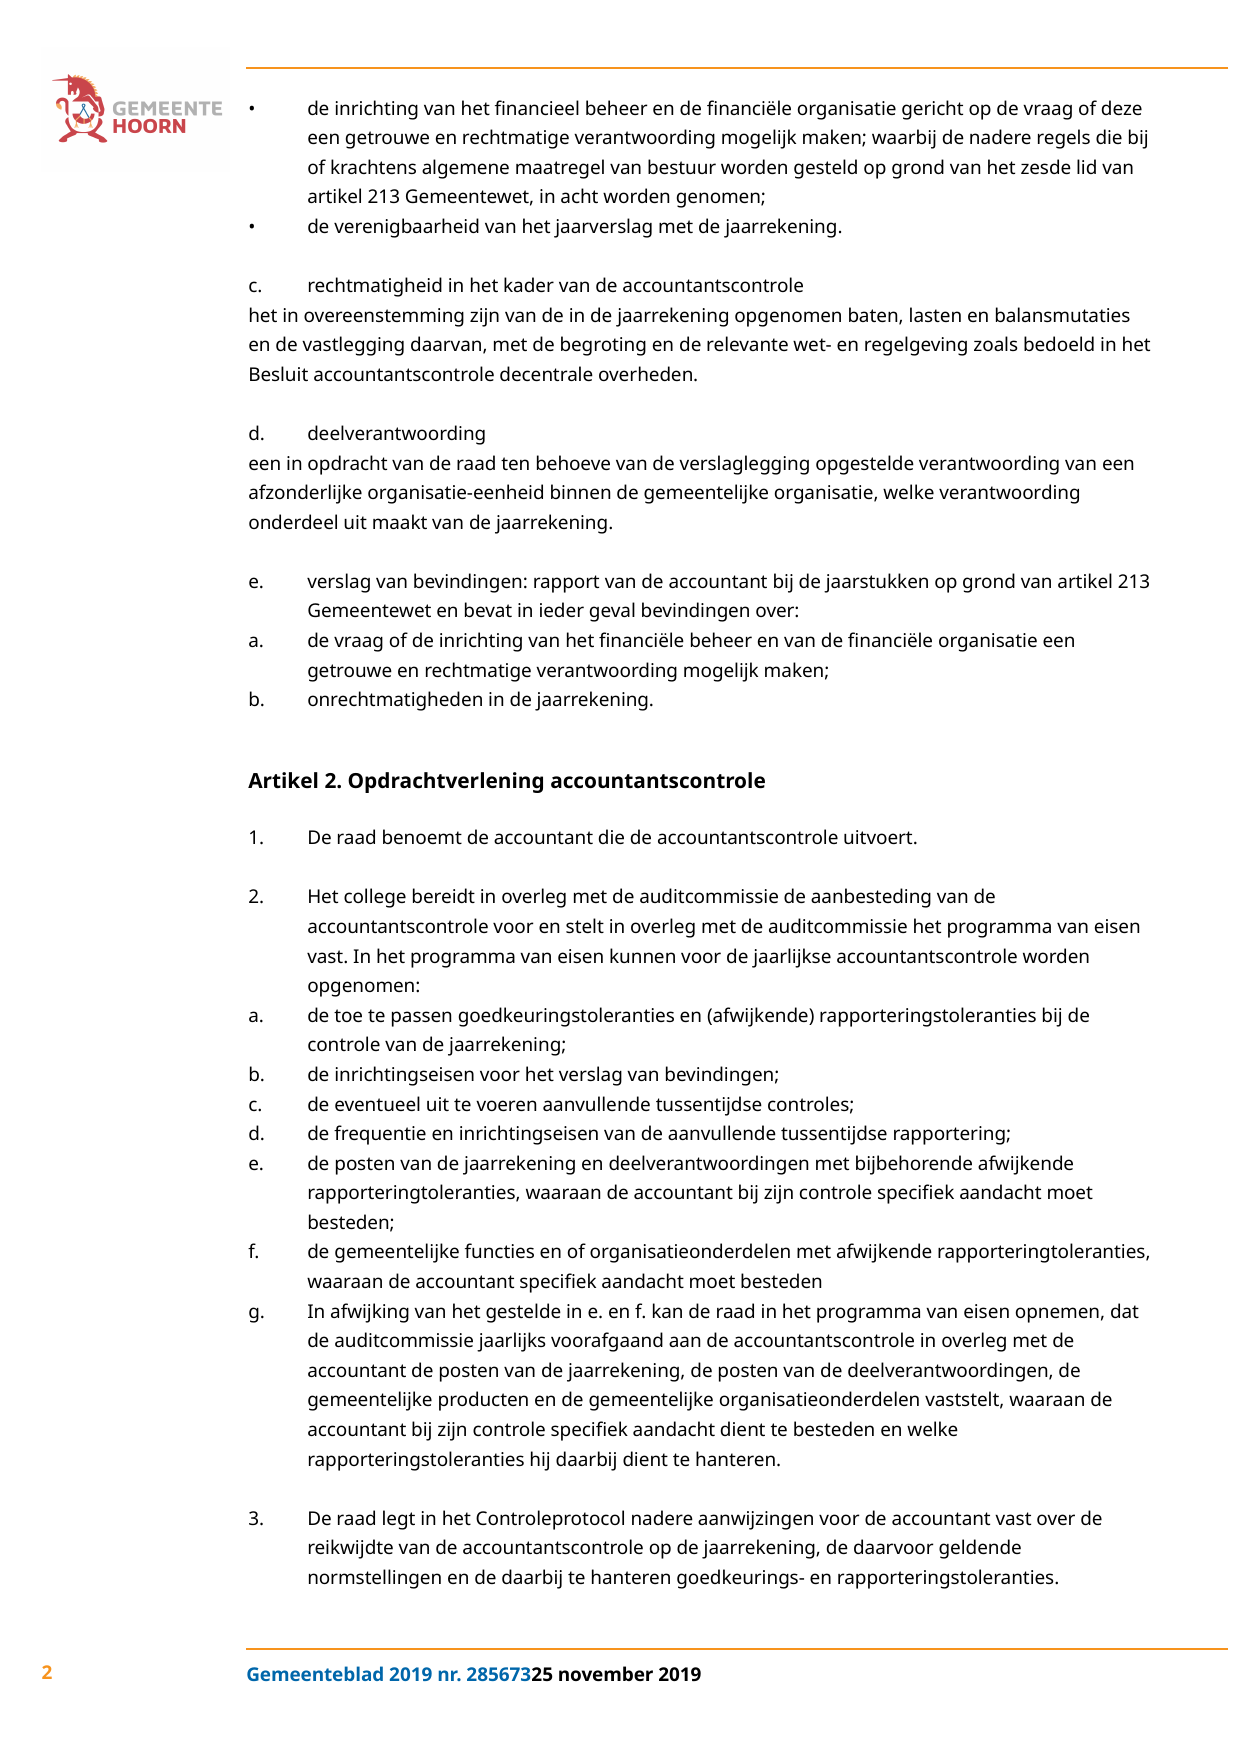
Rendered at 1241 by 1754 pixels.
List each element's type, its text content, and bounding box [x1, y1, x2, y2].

list de toe te passen goedkeuringstoleranties en (afwijkende) rapporteringstoleranties bij de controle van de jaarrekening; [248, 1002, 1152, 1057]
text Artikel 2. Opdrachtverlening accountantscontrole [248, 766, 1152, 795]
list de gemeentelijke functies en of organisatieonderdelen met afwijkende rapporteringtoleranties, waaraan de accountant specifiek aandacht moet besteden [248, 1239, 1152, 1294]
text een in opdracht van de raad ten behoeve van de verslaglegging opgestelde verantwoording van een afzonderlijke organisatie-eenheid binnen de gemeentelijke organisatie, welke verantwoording onderdeel uit maakt van de jaarrekening. [248, 450, 1152, 535]
list Het college bereidt in overleg met de auditcommissie de aanbesteding van de accountantscontrole voor en stelt in overleg met de auditcommissie het programma van eisen vast. In het programma van eisen kunnen voor de jaarlijkse accountantscontrole worden opgenomen: [248, 884, 1152, 998]
list rechtmatigheid in het kader van de accountantscontrole [248, 272, 1152, 298]
list verslag van bevindingen: rapport van de accountant bij de jaarstukken op grond van artikel 213 Gemeentewet en bevat in ieder geval bevindingen over: [248, 568, 1152, 623]
list de verenigbaarheid van het jaarverslag met de jaarrekening. [248, 213, 1152, 239]
text het in overeenstemming zijn van de in de jaarrekening opgenomen baten, lasten en balansmutaties en de vastlegging daarvan, met de begroting en de relevante wet- en regelgeving zoals bedoeld in het Besluit accountantscontrole decentrale overheden. [248, 302, 1152, 387]
list onrechtmatigheden in de jaarrekening. [248, 686, 1152, 712]
picture [41, 47, 231, 172]
list de posten van de jaarrekening en deelverantwoordingen met bijbehorende afwijkende rapporteringtoleranties, waaraan de accountant bij zijn controle specifiek aandacht moet besteden; [248, 1150, 1152, 1235]
list de eventueel uit te voeren aanvullende tussentijdse controles; [248, 1091, 1152, 1116]
list de frequentie en inrichtingseisen van de aanvullende tussentijdse rapportering; [248, 1120, 1152, 1146]
list deelverantwoording [248, 420, 1152, 446]
list De raad legt in het Controleprotocol nadere aanwijzingen voor de accountant vast over de reikwijdte van de accountantscontrole op de jaarrekening, de daarvoor geldende normstellingen en de daarbij te hanteren goedkeurings- en rapporteringstoleranties. [248, 1505, 1152, 1590]
list de vraag of de inrichting van het financiële beheer en van de financiële organisatie een getrouwe en rechtmatige verantwoording mogelijk maken; [248, 627, 1152, 683]
list De raad benoemt de accountant die de accountantscontrole uitvoert. [248, 824, 1152, 850]
list de inrichting van het financieel beheer en de financiële organisatie gericht op de vraag of deze een getrouwe en rechtmatige verantwoording mogelijk maken; waarbij de nadere regels die bij of krachtens algemene maatregel van bestuur worden gesteld op grond van het zesde lid van artikel 213 Gemeentewet, in acht worden genomen; [248, 95, 1152, 209]
list de inrichtingseisen voor het verslag van bevindingen; [248, 1061, 1152, 1087]
list In afwijking van het gestelde in e. en f. kan de raad in het programma van eisen opnemen, dat de auditcommissie jaarlijks voorafgaand aan de accountantscontrole in overleg met de accountant de posten van de jaarrekening, de posten van de deelverantwoordingen, de gemeentelijke producten en de gemeentelijke organisatieonderdelen vaststelt, waaraan de accountant bij zijn controle specifiek aandacht dient te besteden en welke rapporteringstoleranties hij daarbij dient te hanteren. [248, 1298, 1152, 1471]
